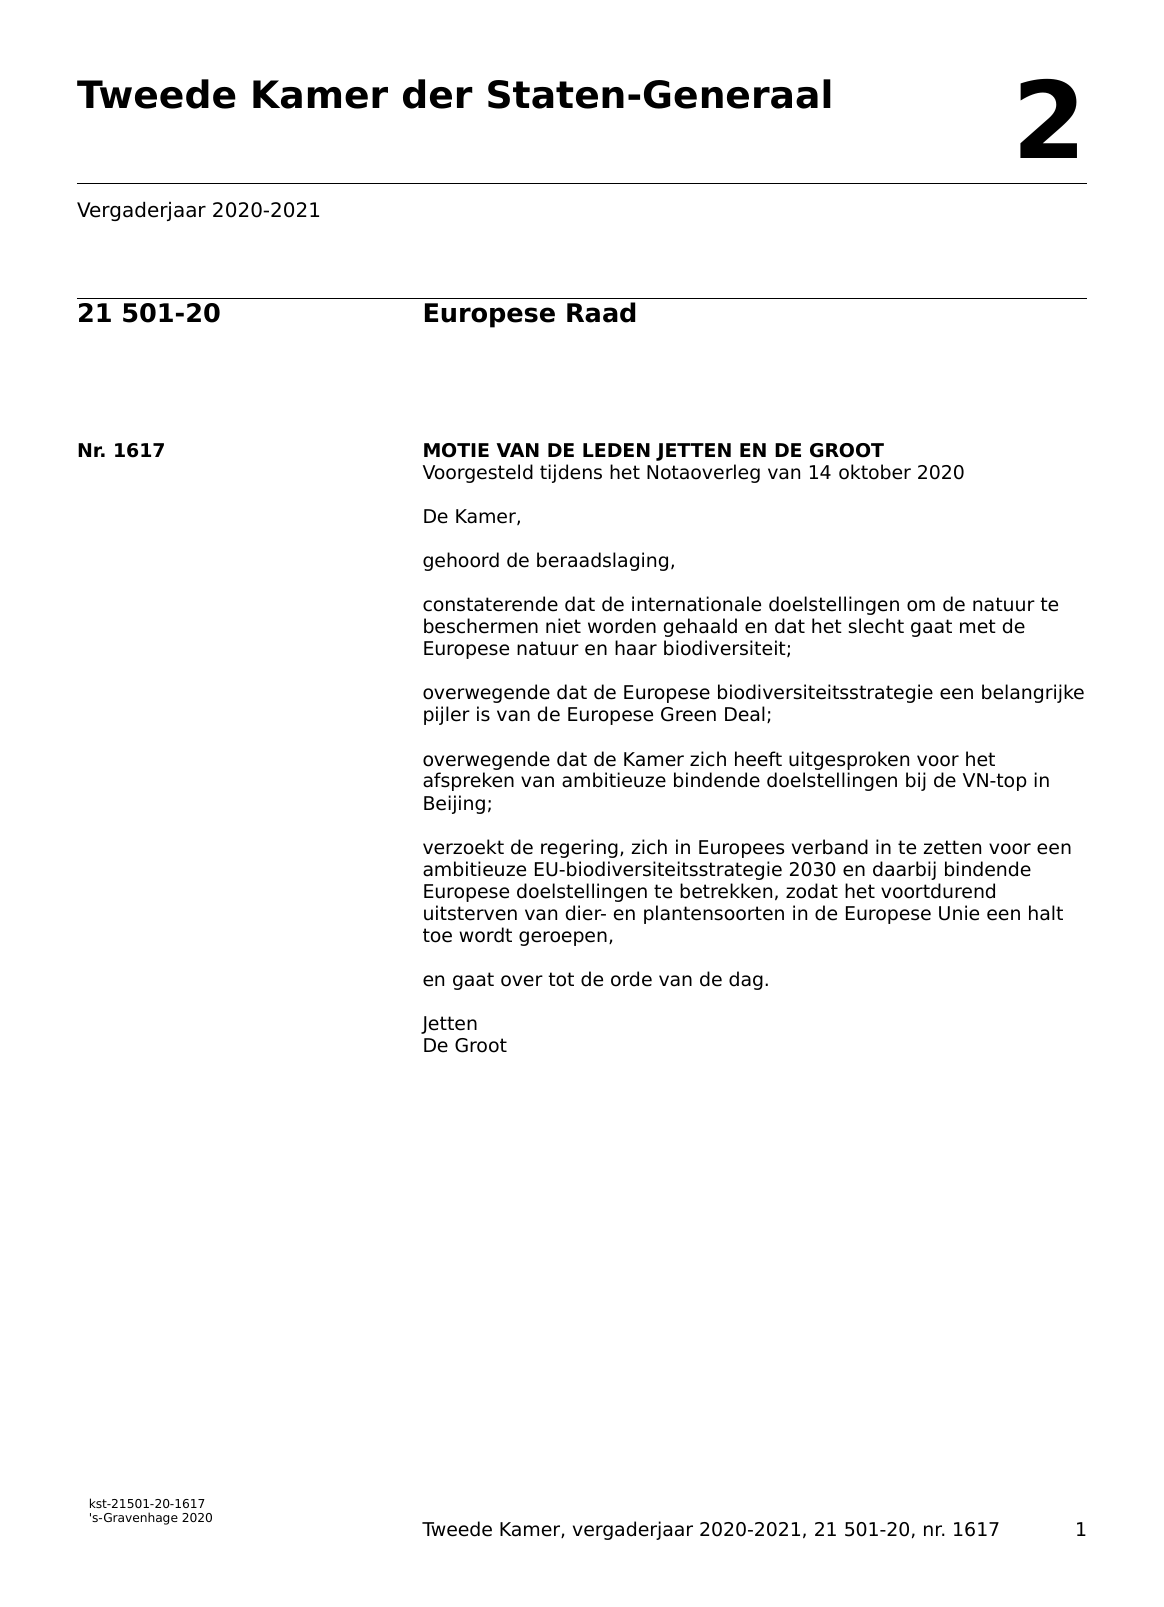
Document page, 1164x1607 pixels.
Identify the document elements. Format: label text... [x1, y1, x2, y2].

text overwegende dat de Europese biodiversiteitsstrategie een belangrijke pijler is van de Europese Green Deal; [422, 682, 1087, 726]
subtitle Nr. 1617 MOTIE VAN DE LEDEN JETTEN EN DE GROOT [77, 440, 1087, 462]
text kst-21501-20-1617 [88, 1497, 323, 1511]
table_header 2 [886, 59, 1087, 183]
text 's-Gravenhage 2020 [88, 1511, 323, 1525]
table_header Tweede Kamer der Staten-Generaal [77, 59, 886, 183]
text Jetten [422, 1013, 1087, 1035]
text De Groot [422, 1035, 1087, 1057]
text De Kamer, [422, 506, 1087, 528]
table_cell Vergaderjaar 2020-2021 [77, 184, 1087, 298]
subtitle 21 501-20 Europese Raad [77, 299, 1087, 329]
text constaterende dat de internationale doelstellingen om de natuur te beschermen niet worden gehaald en dat het slecht gaat met de Europese natuur en haar biodiversiteit; [422, 594, 1087, 660]
text Voorgesteld tijdens het Notaoverleg van 14 oktober 2020 [422, 462, 1087, 484]
text en gaat over tot de orde van de dag. [422, 969, 1087, 991]
text verzoekt de regering, zich in Europees verband in te zetten voor een ambitieuze EU-biodiversiteitsstrategie 2030 en daarbij bindende Europese doelstellingen te betrekken, zodat het voortdurend uitsterven van dier- en plantensoorten in de Europese Unie een halt toe wordt geroepen, [422, 837, 1087, 946]
text overwegende dat de Kamer zich heeft uitgesproken voor het afspreken van ambitieuze bindende doelstellingen bij de VN-top in Beijing; [422, 748, 1087, 814]
text gehoord de beraadslaging, [422, 550, 1087, 572]
